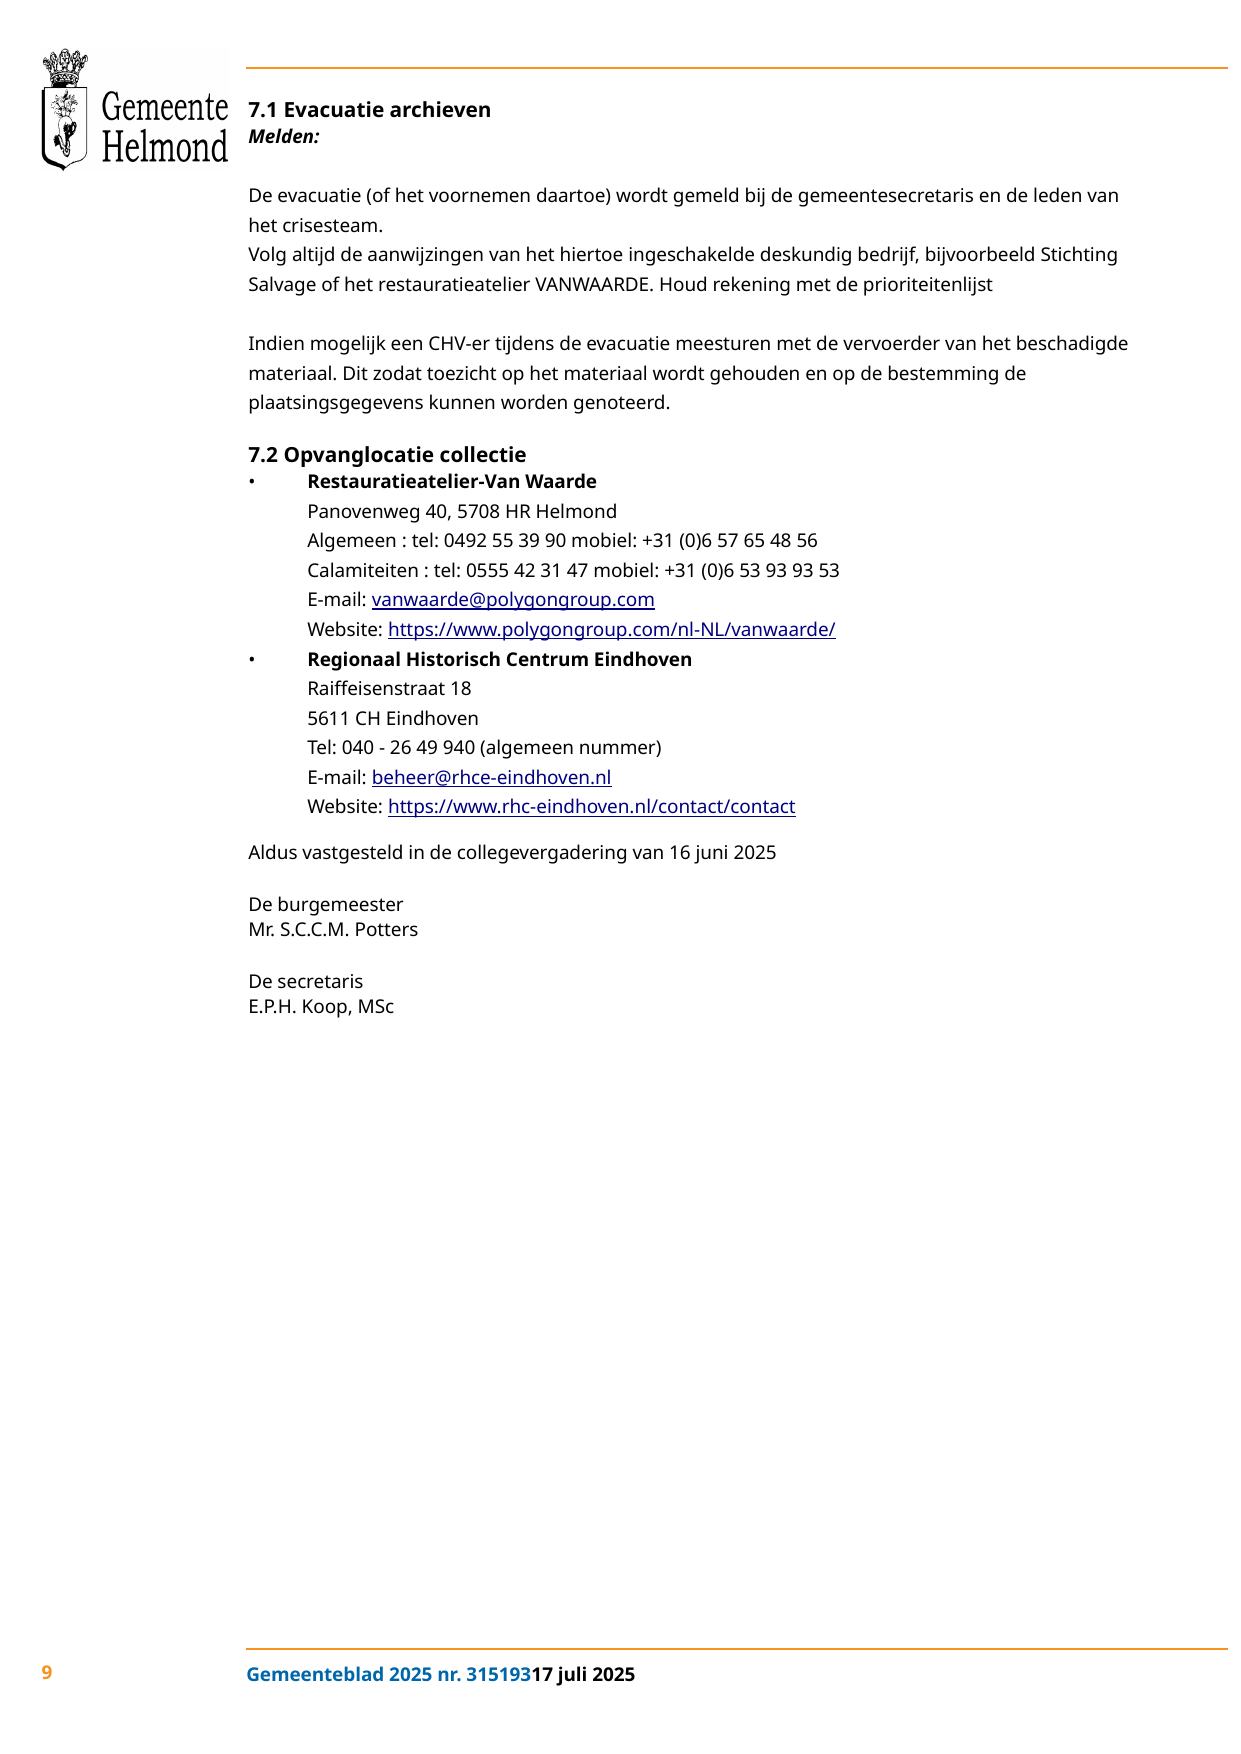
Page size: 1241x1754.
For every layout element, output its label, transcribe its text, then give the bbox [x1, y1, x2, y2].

list Calamiteiten : tel: 0555 42 31 47 mobiel: +31 (0)6 53 93 93 53 [248, 557, 1152, 583]
text Melden: [248, 123, 1152, 149]
text E.P.H. Koop, MSc [248, 994, 1152, 1019]
list Regionaal Historisch Centrum Eindhoven [248, 646, 1152, 672]
text De evacuatie (of het voornemen daartoe) wordt gemeld bij de gemeentesecretaris en de leden van het crisesteam. [248, 182, 1152, 238]
text 7.1 Evacuatie archieven [248, 95, 1152, 123]
text 7.2 Opvanglocatie collectie [248, 440, 1152, 468]
list Raiffeisenstraat 18 [248, 675, 1152, 701]
list Algemeen : tel: 0492 55 39 90 mobiel: +31 (0)6 57 65 48 56 [248, 527, 1152, 553]
text Indien mogelijk een CHV-er tijdens de evacuatie meesturen met de vervoerder van het beschadigde materiaal. Dit zodat toezicht op het materiaal wordt gehouden en op de bestemming de plaatsingsgegevens kunnen worden genoteerd. [248, 330, 1152, 415]
list E-mail: beheer@rhce-eindhoven.nl [248, 764, 1152, 790]
list E-mail: vanwaarde@polygongroup.com [248, 587, 1152, 612]
text Volg altijd de aanwijzingen van het hiertoe ingeschakelde deskundig bedrijf, bijvoorbeeld Stichting Salvage of het restauratieatelier VANWAARDE. Houd rekening met de prioriteitenlijst [248, 242, 1152, 297]
list Website: https://www.polygongroup.com/nl-NL/vanwaarde/ [248, 616, 1152, 642]
picture [41, 47, 231, 172]
text De burgemeester [248, 891, 1152, 917]
list Restauratieatelier-Van Waarde [248, 468, 1152, 494]
list Panovenweg 40, 5708 HR Helmond [248, 498, 1152, 524]
list Tel: 040 - 26 49 940 (algemeen nummer) [248, 734, 1152, 760]
text Mr. S.C.C.M. Potters [248, 917, 1152, 942]
text De secretaris [248, 968, 1152, 994]
list 5611 CH Eindhoven [248, 705, 1152, 731]
text Aldus vastgesteld in de collegevergadering van 16 juni 2025 [248, 839, 1152, 865]
list Website: https://www.rhc-eindhoven.nl/contact/contact [248, 794, 1152, 819]
